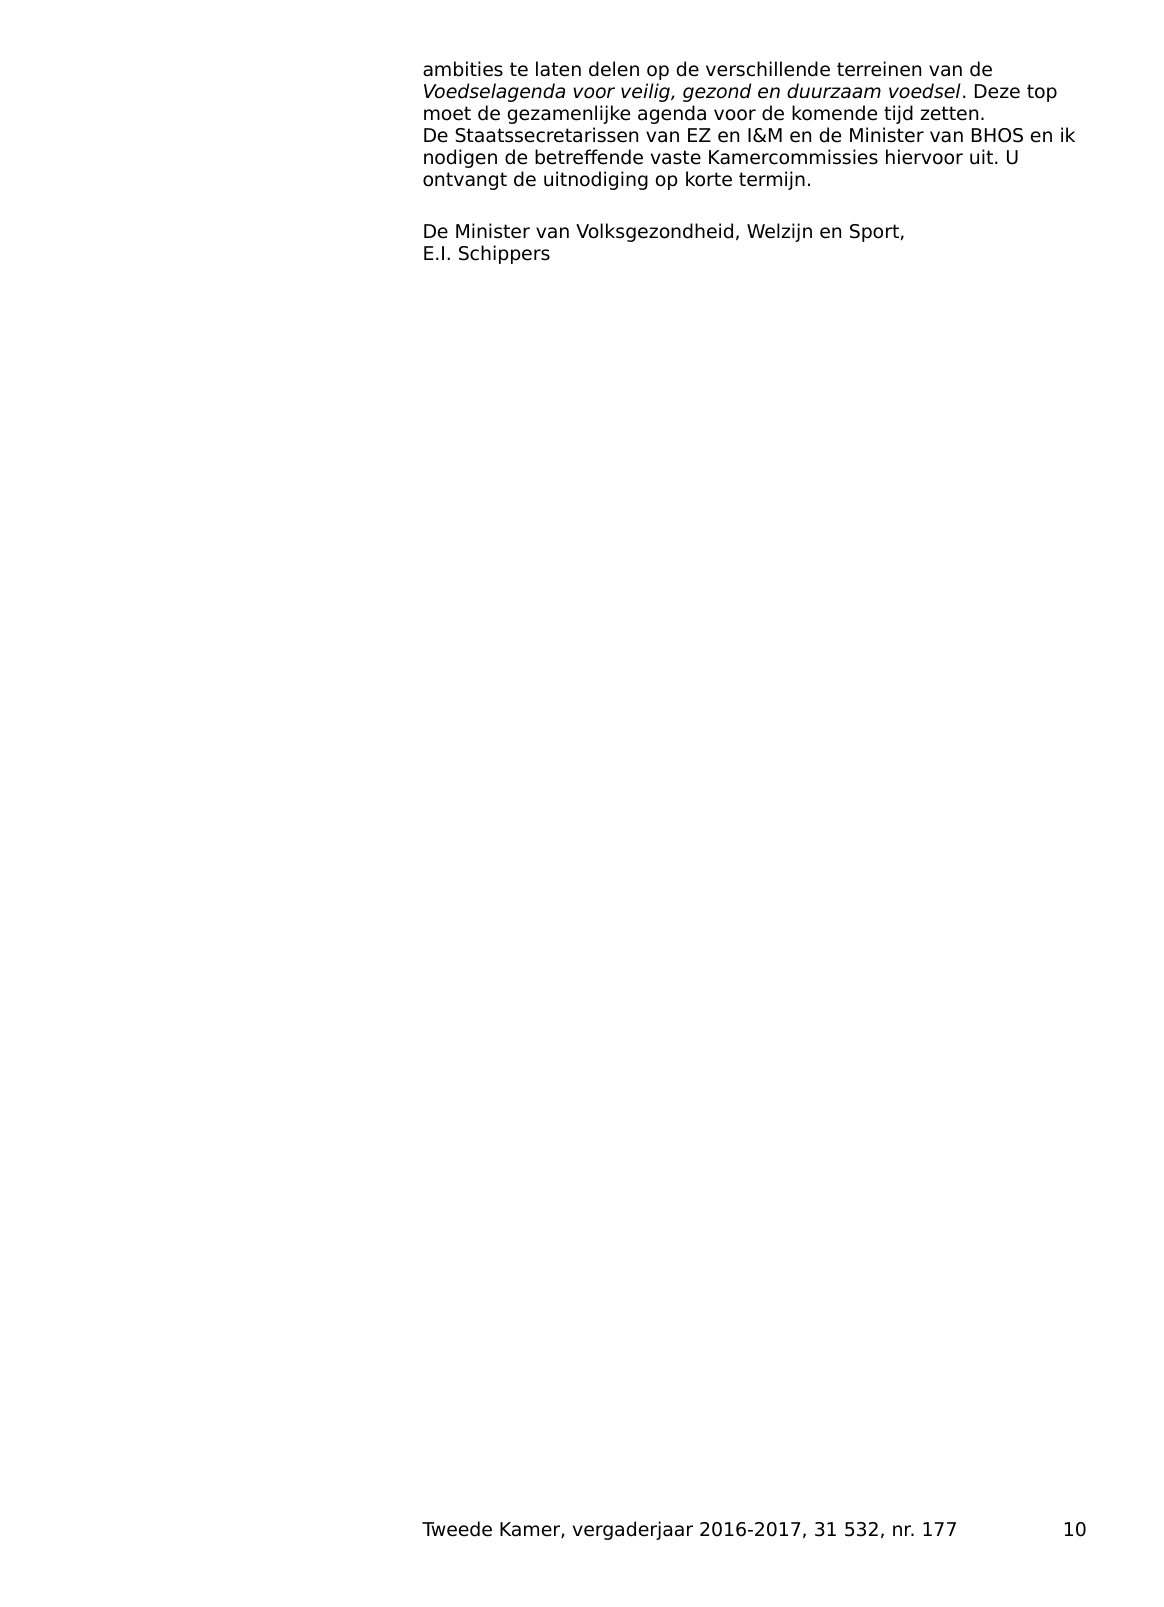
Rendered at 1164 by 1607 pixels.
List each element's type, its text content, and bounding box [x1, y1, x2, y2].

text De Staatssecretarissen van EZ en I&M en de Minister van BHOS en ik nodigen de betreffende vaste Kamercommissies hiervoor uit. U ontvangt de uitnodiging op korte termijn. [422, 125, 1087, 191]
text De Minister van Volksgezondheid, Welzijn en Sport, E.I. Schippers [422, 221, 1087, 265]
text ambities te laten delen op de verschillende terreinen van de Voedselagenda voor veilig, gezond en duurzaam voedsel. Deze top moet de gezamenlijke agenda voor de komende tijd zetten. [422, 59, 1087, 125]
